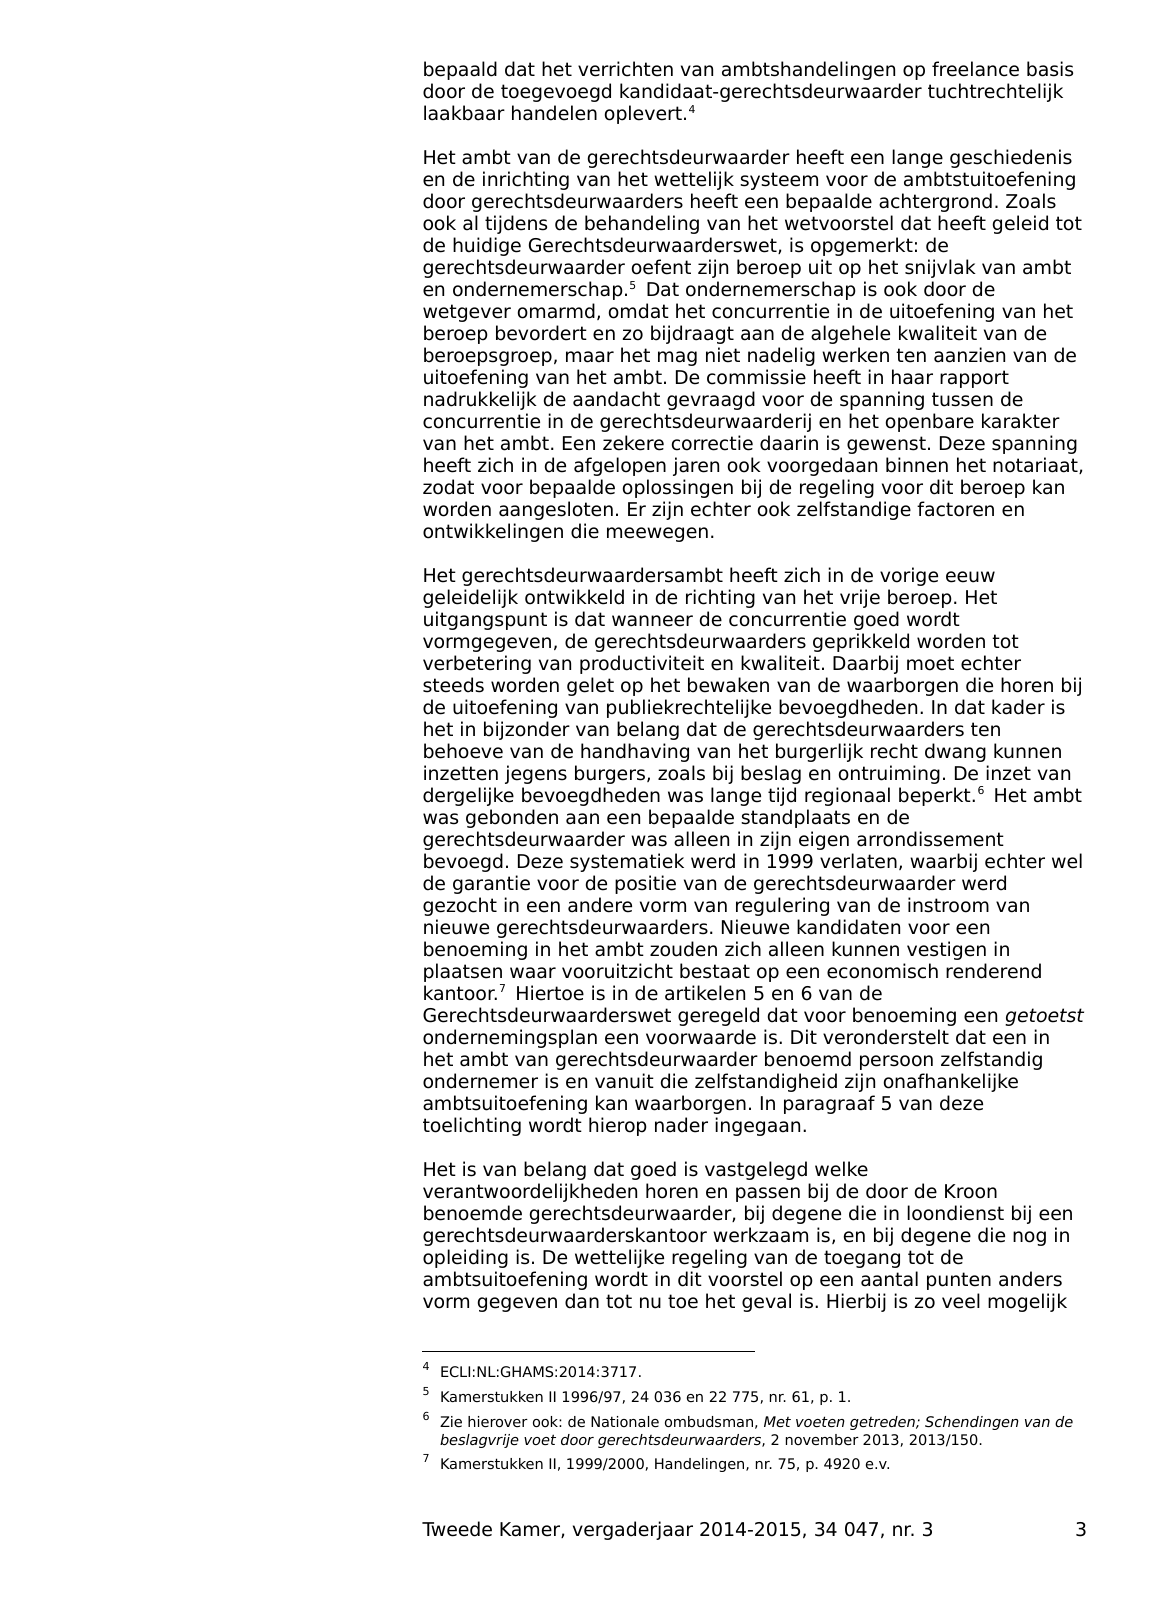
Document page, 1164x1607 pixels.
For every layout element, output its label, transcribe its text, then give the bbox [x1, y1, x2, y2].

text Kamerstukken II 1996/97, 24 036 en 22 775, nr. 61, p. 1. [422, 1385, 1087, 1407]
text ECLI:NL:GHAMS:2014:3717. [422, 1360, 1087, 1382]
text Het gerechtsdeurwaardersambt heeft zich in de vorige eeuw geleidelijk ontwikkeld in de richting van het vrije beroep. Het uitgangspunt is dat wanneer de concurrentie goed wordt vormgegeven, de gerechtsdeurwaarders geprikkeld worden tot verbetering van productiviteit en kwaliteit. Daarbij moet echter steeds worden gelet op het bewaken van de waarborgen die horen bij de uitoefening van publiekrechtelijke bevoegdheden. In dat kader is het in bijzonder van belang dat de gerechtsdeurwaarders ten behoeve van de handhaving van het burgerlijk recht dwang kunnen inzetten jegens burgers, zoals bij beslag en ontruiming. De inzet van dergelijke bevoegdheden was lange tijd regionaal beperkt. Het ambt was gebonden aan een bepaalde standplaats en de gerechtsdeurwaarder was alleen in zijn eigen arrondissement bevoegd. Deze systematiek werd in 1999 verlaten, waarbij echter wel de garantie voor de positie van de gerechtsdeurwaarder werd gezocht in een andere vorm van regulering van de instroom van nieuwe gerechtsdeurwaarders. Nieuwe kandidaten voor een benoeming in het ambt zouden zich alleen kunnen vestigen in plaatsen waar vooruitzicht bestaat op een economisch renderend kantoor. Hiertoe is in de artikelen 5 en 6 van de Gerechtsdeurwaarderswet geregeld dat voor benoeming een getoetst ondernemingsplan een voorwaarde is. Dit veronderstelt dat een in het ambt van gerechtsdeurwaarder benoemd persoon zelfstandig ondernemer is en vanuit die zelfstandigheid zijn onafhankelijke ambtsuitoefening kan waarborgen. In paragraaf 5 van deze toelichting wordt hierop nader ingegaan. [422, 565, 1087, 1136]
text Zie hierover ook: de Nationale ombudsman, Met voeten getreden; Schendingen van de beslagvrije voet door gerechtsdeurwaarders, 2 november 2013, 2013/150. [422, 1410, 1087, 1449]
text bepaald dat het verrichten van ambtshandelingen op freelance basis door de toegevoegd kandidaat-gerechtsdeurwaarder tuchtrechtelijk laakbaar handelen oplevert. [422, 59, 1087, 125]
text Het ambt van de gerechtsdeurwaarder heeft een lange geschiedenis en de inrichting van het wettelijk systeem voor de ambtstuitoefening door gerechtsdeurwaarders heeft een bepaalde achtergrond. Zoals ook al tijdens de behandeling van het wetvoorstel dat heeft geleid tot de huidige Gerechtsdeurwaarderswet, is opgemerkt: de gerechtsdeurwaarder oefent zijn beroep uit op het snijvlak van ambt en ondernemerschap. Dat ondernemerschap is ook door de wetgever omarmd, omdat het concurrentie in de uitoefening van het beroep bevordert en zo bijdraagt aan de algehele kwaliteit van de beroepsgroep, maar het mag niet nadelig werken ten aanzien van de uitoefening van het ambt. De commissie heeft in haar rapport nadrukkelijk de aandacht gevraagd voor de spanning tussen de concurrentie in de gerechtsdeurwaarderij en het openbare karakter van het ambt. Een zekere correctie daarin is gewenst. Deze spanning heeft zich in de afgelopen jaren ook voorgedaan binnen het notariaat, zodat voor bepaalde oplossingen bij de regeling voor dit beroep kan worden aangesloten. Er zijn echter ook zelfstandige factoren en ontwikkelingen die meewegen. [422, 147, 1087, 543]
text Het is van belang dat goed is vastgelegd welke verantwoordelijkheden horen en passen bij de door de Kroon benoemde gerechtsdeurwaarder, bij degene die in loondienst bij een gerechtsdeurwaarderskantoor werkzaam is, en bij degene die nog in opleiding is. De wettelijke regeling van de toegang tot de ambtsuitoefening wordt in dit voorstel op een aantal punten anders vorm gegeven dan tot nu toe het geval is. Hierbij is zo veel mogelijk [422, 1159, 1087, 1312]
text Kamerstukken II, 1999/2000, Handelingen, nr. 75, p. 4920 e.v. [422, 1452, 1087, 1474]
